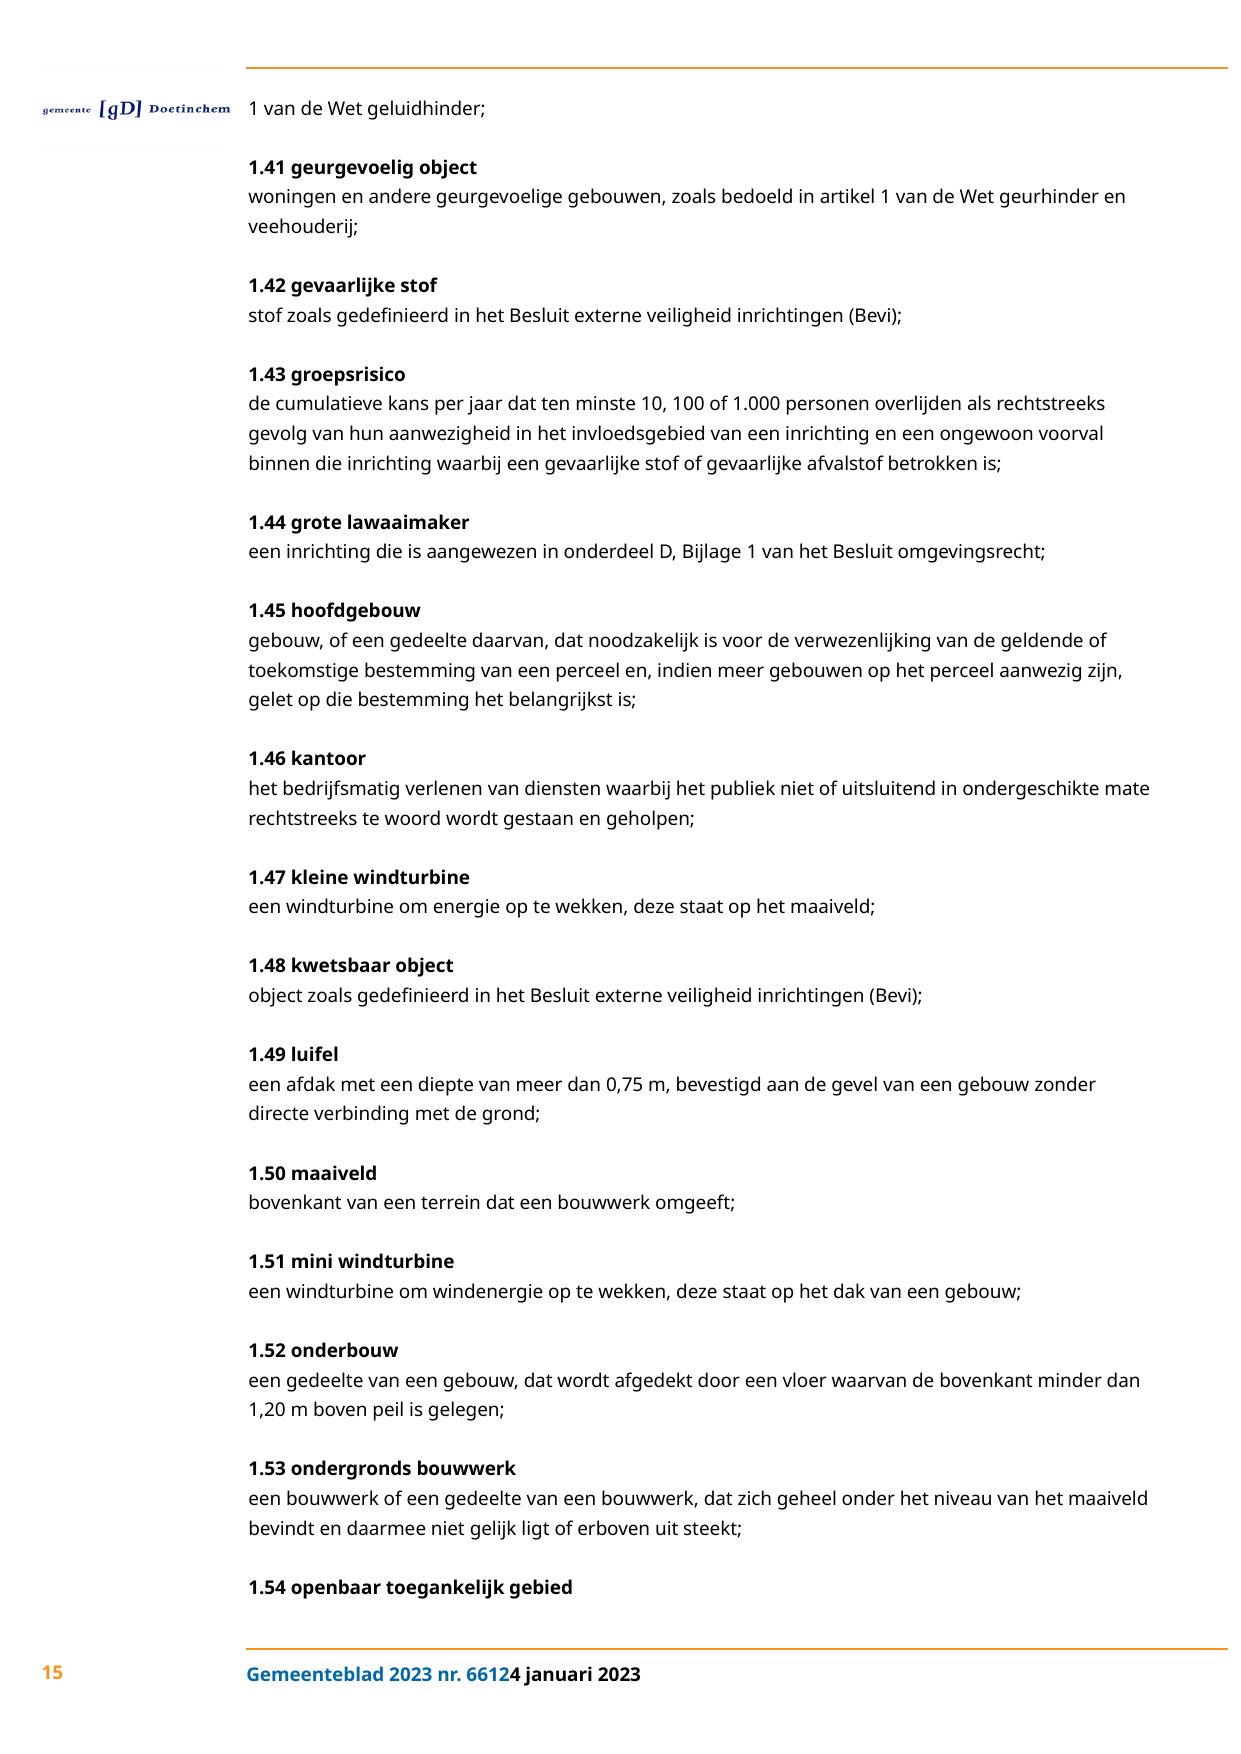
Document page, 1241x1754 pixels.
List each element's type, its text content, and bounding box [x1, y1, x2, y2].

text 1.43 groepsrisico [248, 361, 1152, 387]
text de cumulatieve kans per jaar dat ten minste 10, 100 of 1.000 personen overlijden als rechtstreeks gevolg van hun aanwezigheid in het invloedsgebied van een inrichting en een ongewoon voorval binnen die inrichting waarbij een gevaarlijke stof of gevaarlijke afvalstof betrokken is; [248, 391, 1152, 476]
text 1.45 hoofdgebouw [248, 598, 1152, 623]
text 1.54 openbaar toegankelijk gebied [248, 1574, 1152, 1600]
text 1.50 maaiveld [248, 1160, 1152, 1186]
text woningen en andere geurgevoelige gebouwen, zoals bedoeld in artikel 1 van de Wet geurhinder en veehouderij; [248, 183, 1152, 239]
text 1 van de Wet geluidhinder; [248, 95, 1152, 121]
text 1.52 onderbouw [248, 1337, 1152, 1363]
text 1.42 gevaarlijke stof [248, 272, 1152, 298]
text 1.49 luifel [248, 1041, 1152, 1067]
text het bedrijfsmatig verlenen van diensten waarbij het publiek niet of uitsluitend in ondergeschikte mate rechtstreeks te woord wordt gestaan en geholpen; [248, 775, 1152, 831]
text een inrichting die is aangewezen in onderdeel D, Bijlage 1 van het Besluit omgevingsrecht; [248, 538, 1152, 564]
text een afdak met een diepte van meer dan 0,75 m, bevestigd aan de gevel van een gebouw zonder directe verbinding met de grond; [248, 1071, 1152, 1126]
text object zoals gedefinieerd in het Besluit externe veiligheid inrichtingen (Bevi); [248, 982, 1152, 1008]
text 1.44 grote lawaaimaker [248, 509, 1152, 535]
text een gedeelte van een gebouw, dat wordt afgedekt door een vloer waarvan de bovenkant minder dan 1,20 m boven peil is gelegen; [248, 1367, 1152, 1422]
text 1.47 kleine windturbine [248, 864, 1152, 890]
text 1.51 mini windturbine [248, 1248, 1152, 1274]
text 1.46 kantoor [248, 746, 1152, 771]
text 1.53 ondergronds bouwwerk [248, 1456, 1152, 1481]
text bovenkant van een terrein dat een bouwwerk omgeeft; [248, 1189, 1152, 1215]
text een windturbine om energie op te wekken, deze staat op het maaiveld; [248, 893, 1152, 919]
text een bouwwerk of een gedeelte van een bouwwerk, dat zich geheel onder het niveau van het maaiveld bevindt en daarmee niet gelijk ligt of erboven uit steekt; [248, 1485, 1152, 1541]
picture [41, 47, 231, 172]
text 1.41 geurgevoelig object [248, 154, 1152, 180]
text gebouw, of een gedeelte daarvan, dat noodzakelijk is voor de verwezenlijking van de geldende of toekomstige bestemming van een perceel en, indien meer gebouwen op het perceel aanwezig zijn, gelet op die bestemming het belangrijkst is; [248, 627, 1152, 712]
text stof zoals gedefinieerd in het Besluit externe veiligheid inrichtingen (Bevi); [248, 302, 1152, 328]
text 1.48 kwetsbaar object [248, 953, 1152, 978]
text een windturbine om windenergie op te wekken, deze staat op het dak van een gebouw; [248, 1278, 1152, 1304]
